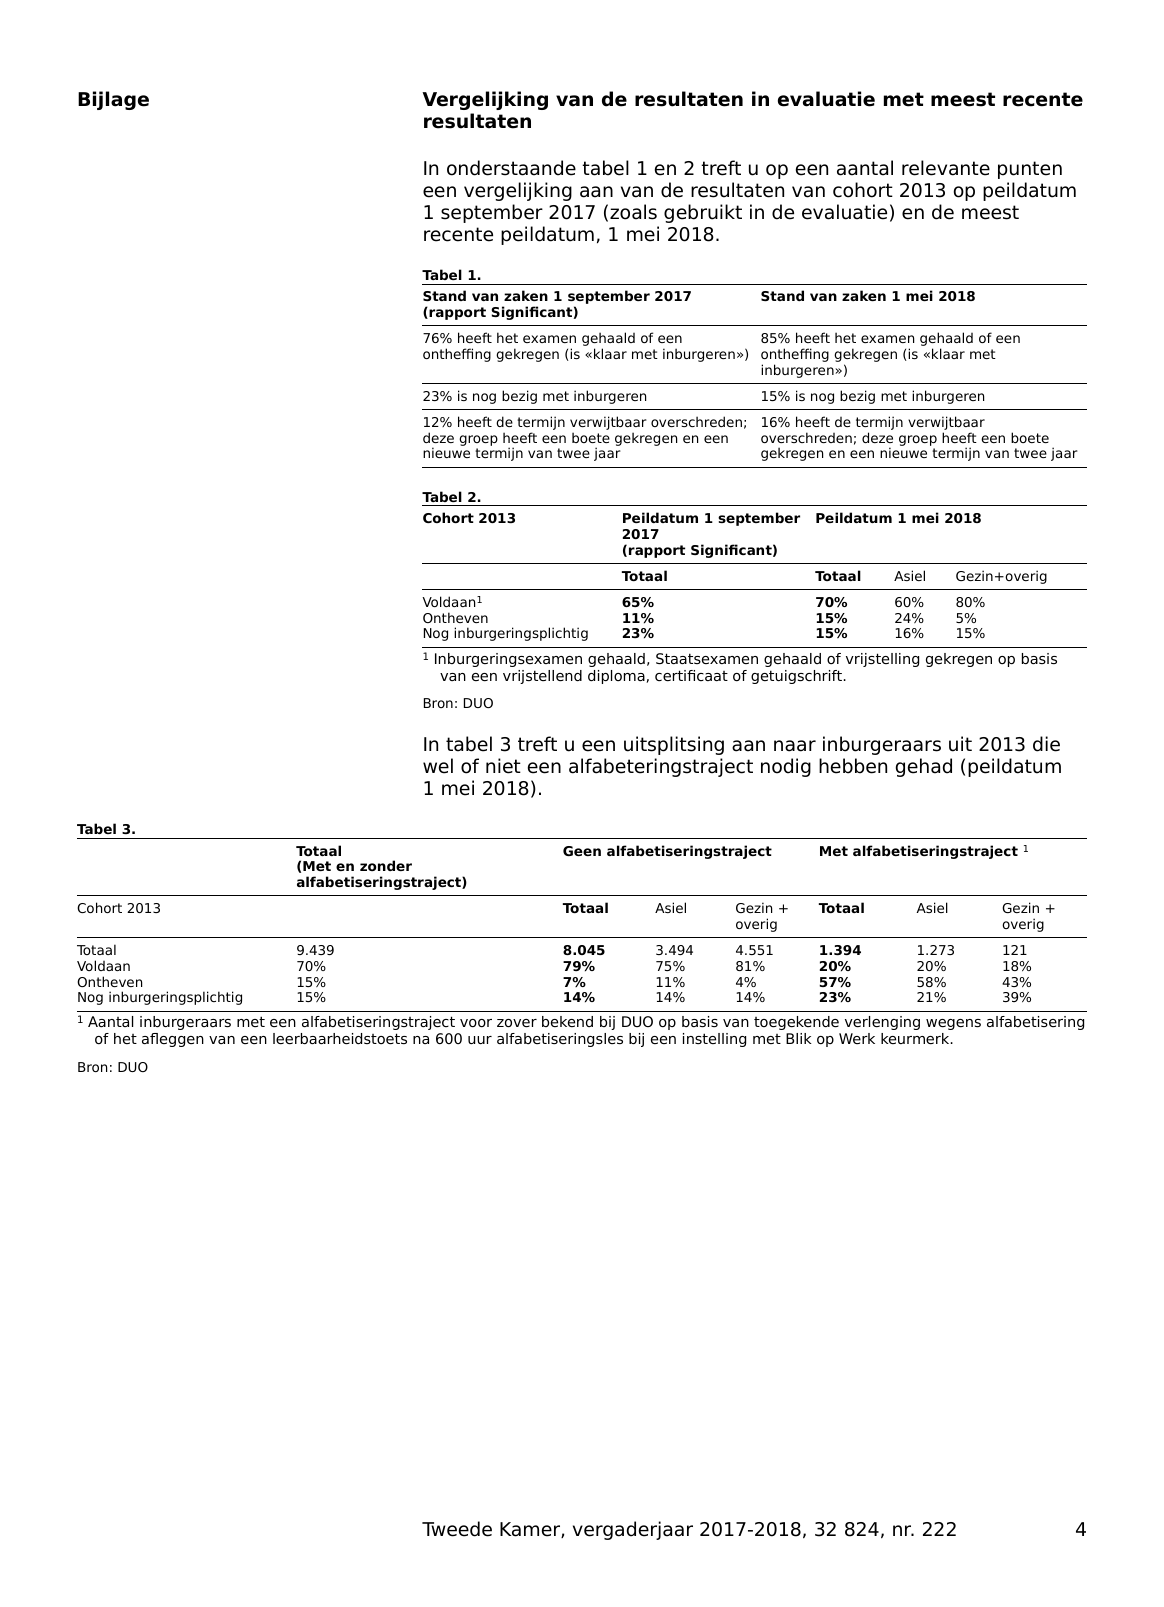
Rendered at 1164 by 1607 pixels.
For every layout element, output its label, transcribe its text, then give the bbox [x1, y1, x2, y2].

table_cell [422, 564, 616, 589]
table_header Tabel 3. [77, 822, 1087, 838]
table_cell Totaal [813, 896, 911, 937]
table_cell Peildatum 1 mei 2018 [809, 506, 1087, 563]
table_cell 43% [996, 974, 1087, 990]
table_cell 3.494 [649, 938, 729, 959]
table_cell [290, 896, 557, 937]
table_cell Totaal [809, 564, 888, 589]
table_cell Cohort 2013 [77, 896, 290, 937]
table_cell 1 Aantal inburgeraars met een alfabetiseringstraject voor zover bekend bij DUO op basis van toegekende verlenging wegens alfabetisering of het afleggen van een leerbaarheidstoets na 600 uur alfabetiseringsles bij een instelling met Blik op Werk keurmerk. Bron: DUO [77, 1012, 1087, 1076]
table_cell [77, 839, 290, 895]
table_cell Totaal [77, 938, 290, 959]
table_cell 15% [809, 611, 888, 626]
table_cell 81% [729, 959, 813, 974]
table_cell 15% [290, 974, 557, 990]
table_cell 23% [813, 990, 911, 1011]
table_cell 23% [616, 626, 809, 647]
table_cell 70% [809, 590, 888, 611]
table_cell Totaal (Met en zonder alfabetiseringstraject) [290, 839, 557, 895]
table_cell 60% [888, 590, 949, 611]
table_cell Stand van zaken 1 september 2017 (rapport Significant) [422, 285, 754, 325]
table_cell Peildatum 1 september 2017 (rapport Significant) [616, 506, 809, 563]
table_cell 11% [616, 611, 809, 626]
table_cell Ontheven [422, 611, 616, 626]
table_cell 23% is nog bezig met inburgeren [422, 384, 754, 409]
table_cell Gezin + overig [996, 896, 1087, 937]
table_cell Gezin + overig [729, 896, 813, 937]
table_cell 7% [557, 974, 649, 990]
table_cell 85% heeft het examen gehaald of een ontheffing gekregen (is «klaar met inburgeren») [754, 326, 1087, 383]
subtitle Bijlage Vergelijking van de resultaten in evaluatie met meest recente resultaten [77, 89, 1087, 133]
table_cell 14% [729, 990, 813, 1011]
table_cell 4% [729, 974, 813, 990]
table_header Tabel 2. [422, 490, 1087, 505]
table_cell 18% [996, 959, 1087, 974]
table_cell 16% heeft de termijn verwijtbaar overschreden; deze groep heeft een boete gekregen en een nieuwe termijn van twee jaar [754, 410, 1087, 467]
table_cell 14% [649, 990, 729, 1011]
table_cell 15% [950, 626, 1087, 647]
table_cell 76% heeft het examen gehaald of een ontheffing gekregen (is «klaar met inburgeren») [422, 326, 754, 383]
table_cell 58% [911, 974, 996, 990]
table_cell Asiel [888, 564, 949, 589]
table_cell 80% [950, 590, 1087, 611]
table_cell 15% is nog bezig met inburgeren [754, 384, 1087, 409]
table_cell 12% heeft de termijn verwijtbaar overschreden; deze groep heeft een boete gekregen en een nieuwe termijn van twee jaar [422, 410, 754, 467]
table_cell Nog inburgeringsplichtig [422, 626, 616, 647]
table_cell 24% [888, 611, 949, 626]
table_cell 16% [888, 626, 949, 647]
table_cell Asiel [649, 896, 729, 937]
table_cell 8.045 [557, 938, 649, 959]
table_cell Voldaan [77, 959, 290, 974]
table_cell 57% [813, 974, 911, 990]
table_cell 11% [649, 974, 729, 990]
table_cell 15% [290, 990, 557, 1011]
table_cell 70% [290, 959, 557, 974]
table_cell 79% [557, 959, 649, 974]
table_cell 65% [616, 590, 809, 611]
table_cell Cohort 2013 [422, 506, 616, 563]
table_cell Asiel [911, 896, 996, 937]
table_cell 1.273 [911, 938, 996, 959]
table_cell 75% [649, 959, 729, 974]
table_cell 21% [911, 990, 996, 1011]
table_cell Voldaan1 [422, 590, 616, 611]
table_header Tabel 1. [422, 268, 1087, 283]
table_cell Geen alfabetiseringstraject [557, 839, 813, 895]
text In tabel 3 treft u een uitsplitsing aan naar inburgeraars uit 2013 die wel of niet een alfabeteringstraject nodig hebben gehad (peildatum 1 mei 2018). [422, 734, 1087, 800]
table_cell 5% [950, 611, 1087, 626]
table_cell Totaal [616, 564, 809, 589]
table_cell Ontheven [77, 974, 290, 990]
table_cell 121 [996, 938, 1087, 959]
table_cell 20% [813, 959, 911, 974]
table_cell 39% [996, 990, 1087, 1011]
table_cell 4.551 [729, 938, 813, 959]
table_cell 20% [911, 959, 996, 974]
table_cell Gezin+overig [950, 564, 1087, 589]
text In onderstaande tabel 1 en 2 treft u op een aantal relevante punten een vergelijking aan van de resultaten van cohort 2013 op peildatum 1 september 2017 (zoals gebruikt in de evaluatie) en de meest recente peildatum, 1 mei 2018. [422, 158, 1087, 246]
table_cell Met alfabetiseringstraject 1 [813, 839, 1087, 895]
table_cell Nog inburgeringsplichtig [77, 990, 290, 1011]
table_cell Stand van zaken 1 mei 2018 [754, 285, 1087, 325]
table_cell 14% [557, 990, 649, 1011]
table_cell 1 Inburgeringsexamen gehaald, Staatsexamen gehaald of vrijstelling gekregen op basis van een vrijstellend diploma, certificaat of getuigschrift. Bron: DUO [422, 648, 1087, 712]
table_cell 9.439 [290, 938, 557, 959]
table_cell 1.394 [813, 938, 911, 959]
table_cell 15% [809, 626, 888, 647]
table_cell Totaal [557, 896, 649, 937]
